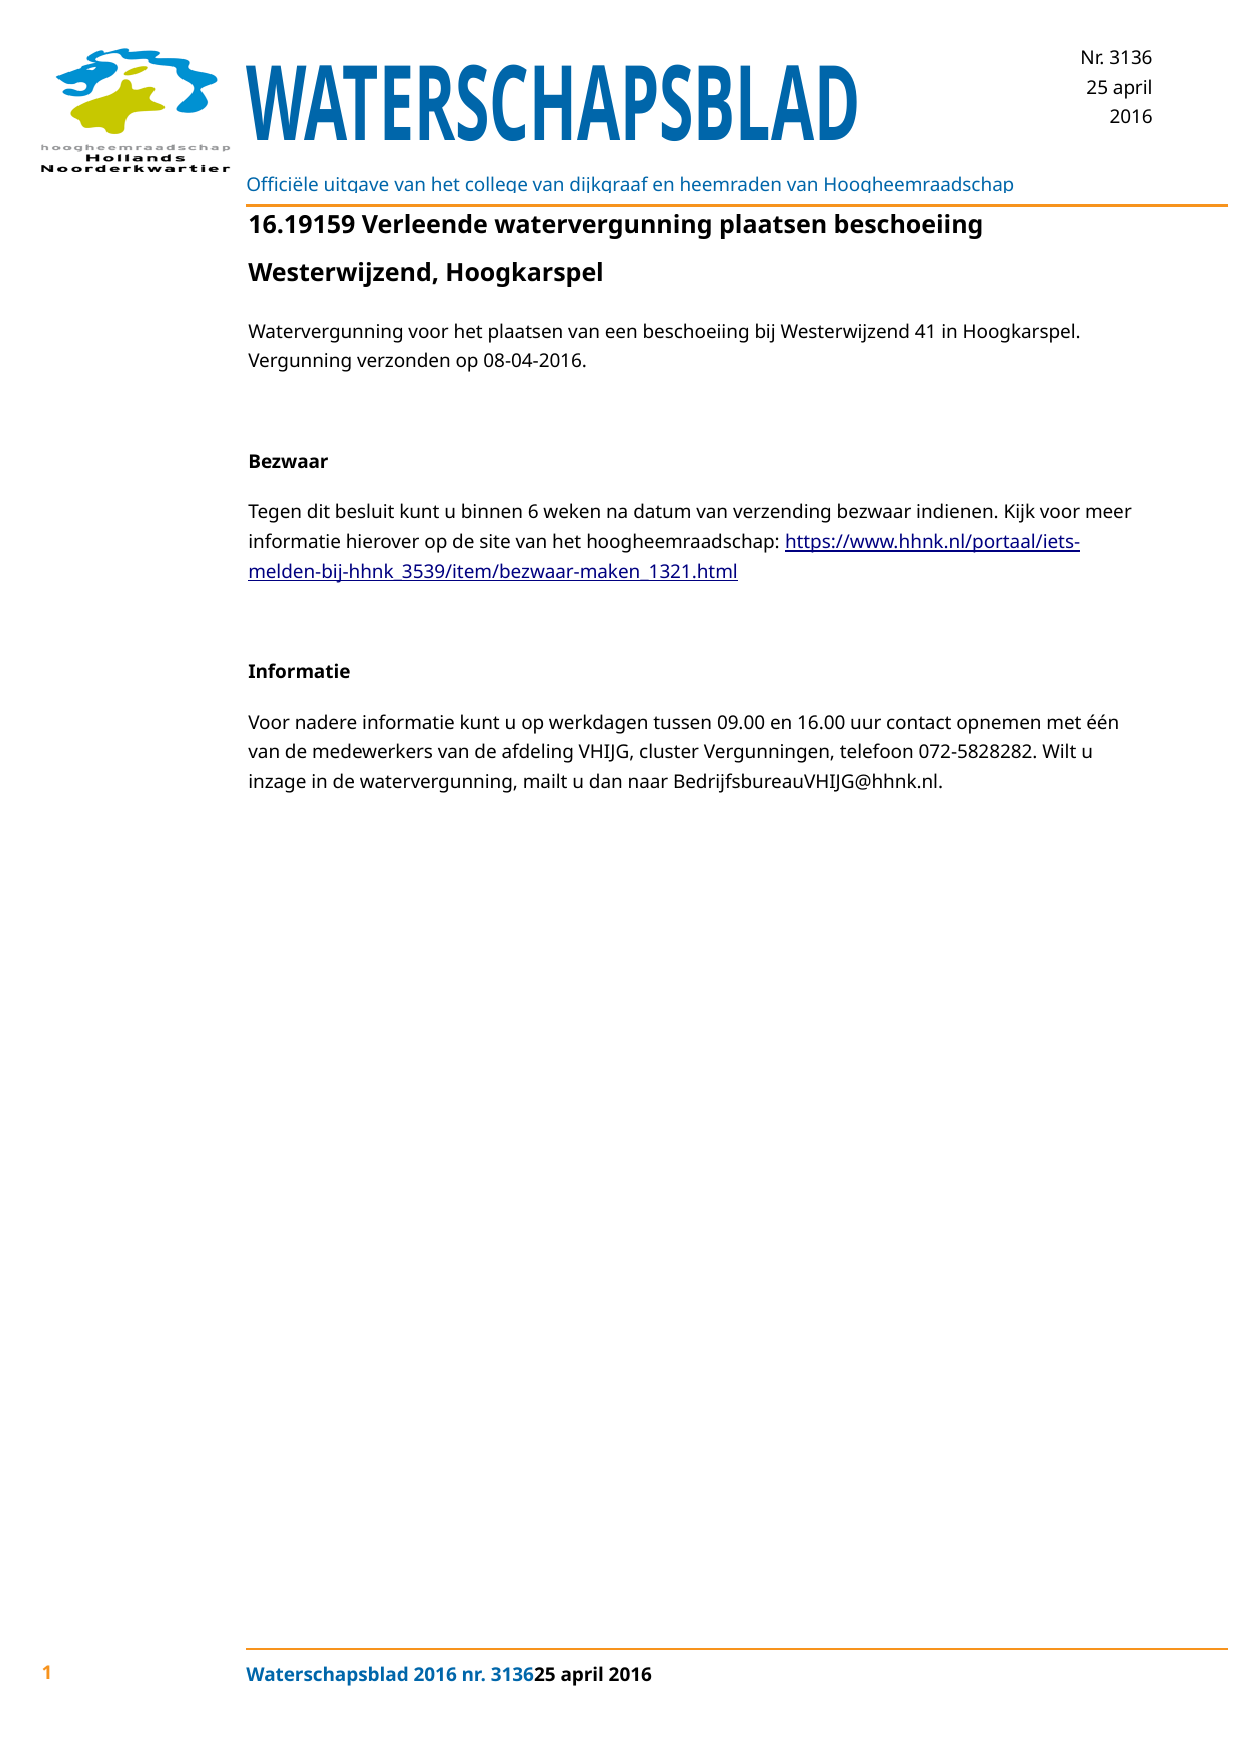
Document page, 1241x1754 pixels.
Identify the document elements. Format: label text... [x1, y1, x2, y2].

text Tegen dit besluit kunt u binnen 6 weken na datum van verzending bezwaar indienen. Kijk voor meer informatie hierover op de site van het hoogheemraadschap: https://www.hhnk.nl/portaal/iets-melden-bij-hhnk_3539/item/bezwaar-maken_1321.html [248, 499, 1152, 584]
picture [41, 47, 231, 172]
text 16.19159 Verleende watervergunning plaatsen beschoeiing Westerwijzend, Hoogkarspel [248, 207, 1152, 288]
text Informatie [248, 659, 1152, 684]
text Bezwaar [248, 448, 1152, 474]
text Watervergunning voor het plaatsen van een beschoeiing bij Westerwijzend 41 in Hoogkarspel. Vergunning verzonden op 08-04-2016. [248, 318, 1152, 373]
text Voor nadere informatie kunt u op werkdagen tussen 09.00 en 16.00 uur contact opnemen met één van de medewerkers van de afdeling VHIJG, cluster Vergunningen, telefoon 072-5828282. Wilt u inzage in de watervergunning, mailt u dan naar BedrijfsbureauVHIJG@hhnk.nl. [248, 709, 1152, 794]
